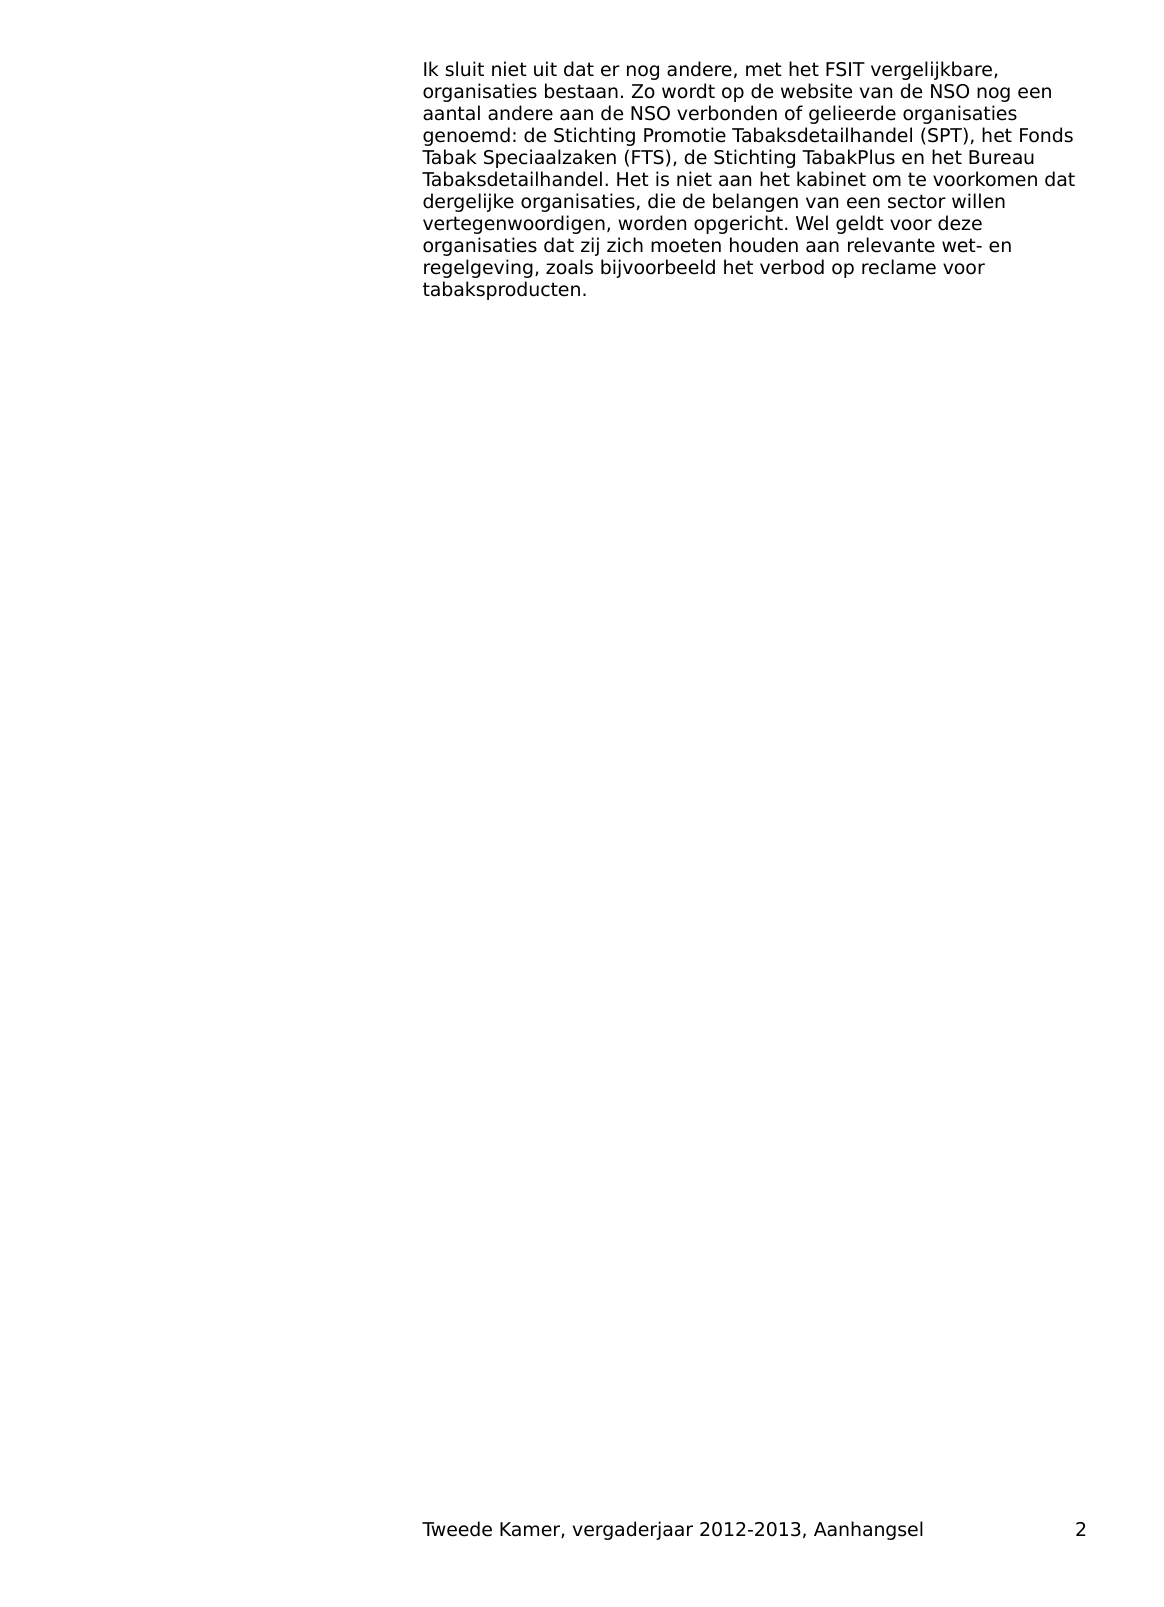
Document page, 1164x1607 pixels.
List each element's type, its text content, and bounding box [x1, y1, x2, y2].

text Ik sluit niet uit dat er nog andere, met het FSIT vergelijkbare, organisaties bestaan. Zo wordt op de website van de NSO nog een aantal andere aan de NSO verbonden of gelieerde organisaties genoemd: de Stichting Promotie Tabaksdetailhandel (SPT), het Fonds Tabak Speciaalzaken (FTS), de Stichting TabakPlus en het Bureau Tabaksdetailhandel. Het is niet aan het kabinet om te voorkomen dat dergelijke organisaties, die de belangen van een sector willen vertegenwoordigen, worden opgericht. Wel geldt voor deze organisaties dat zij zich moeten houden aan relevante wet- en regelgeving, zoals bijvoorbeeld het verbod op reclame voor tabaksproducten. [422, 59, 1087, 301]
